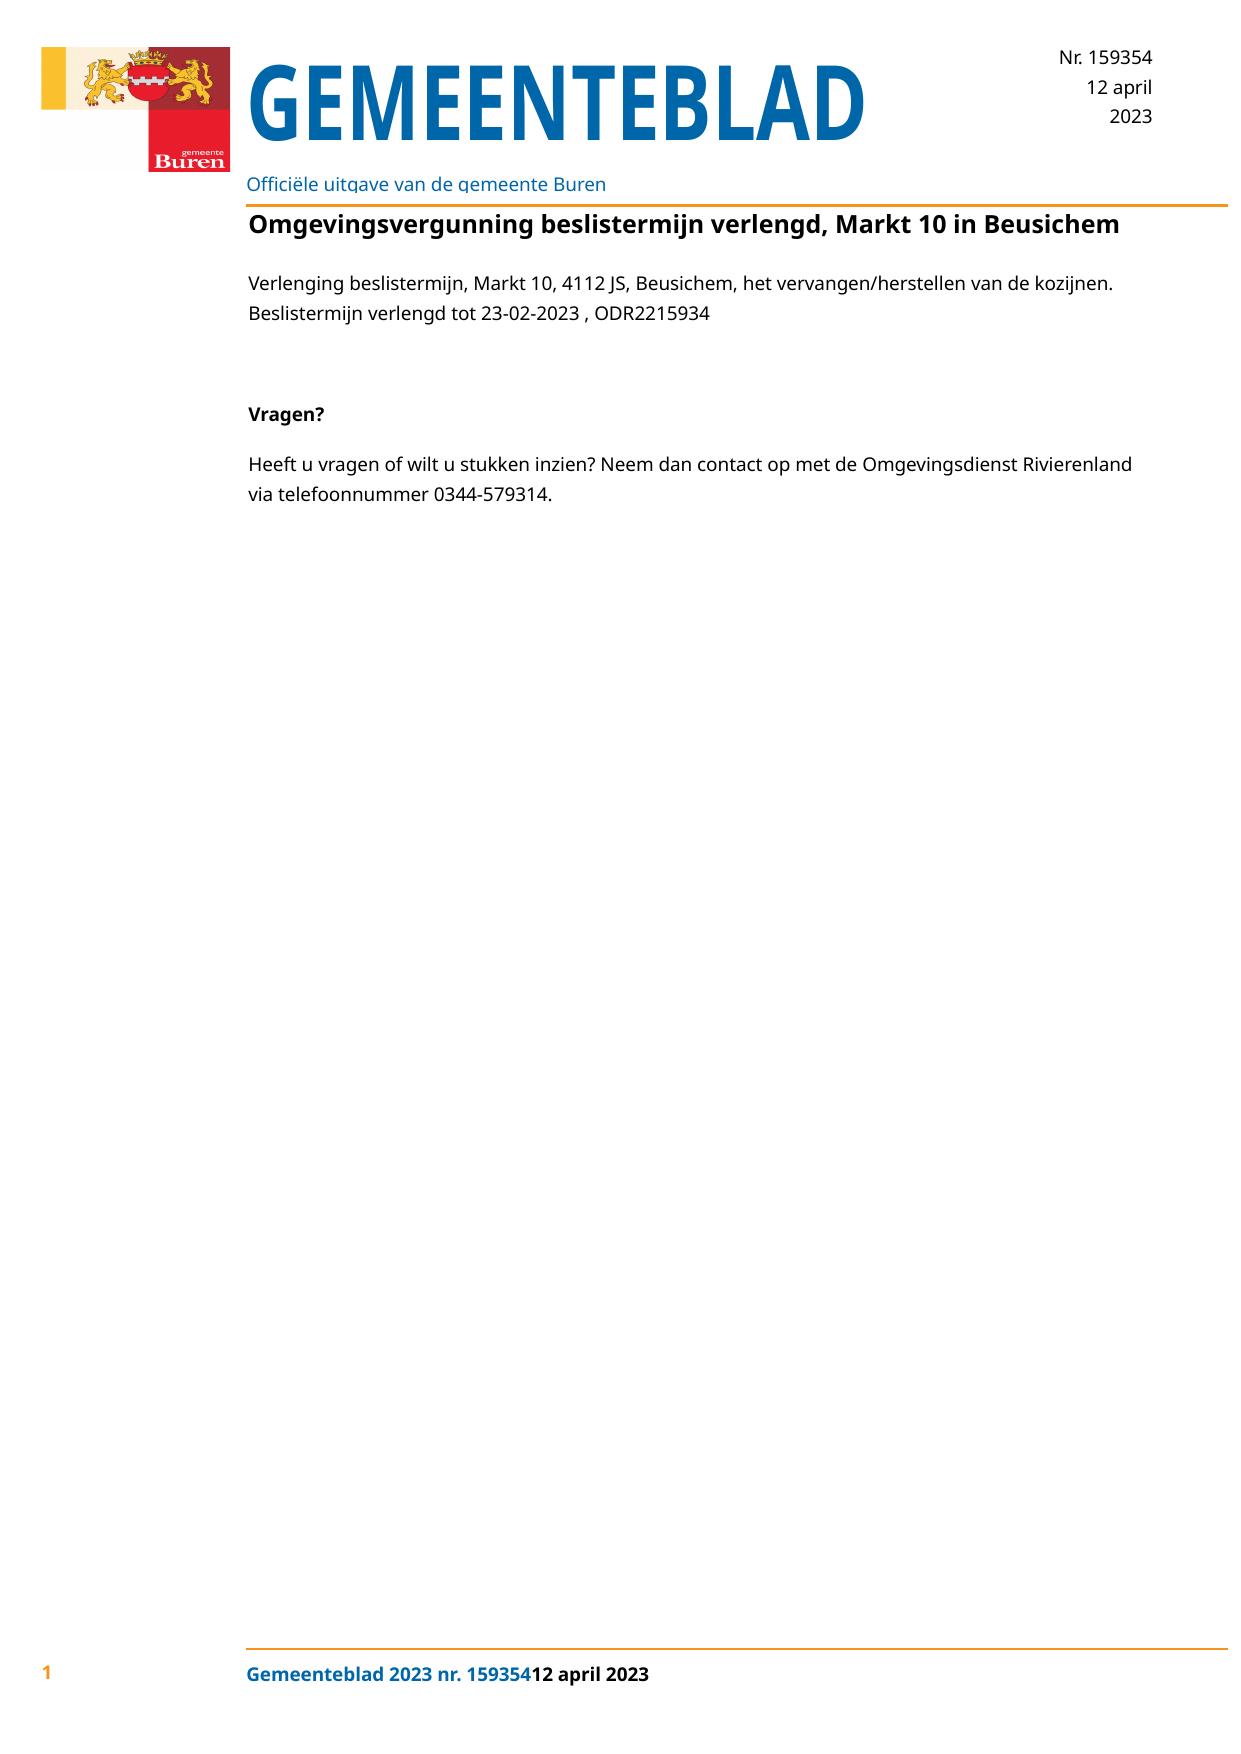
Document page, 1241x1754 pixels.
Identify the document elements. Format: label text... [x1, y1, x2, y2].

picture [41, 47, 231, 172]
text Verlenging beslistermijn, Markt 10, 4112 JS, Beusichem, het vervangen/herstellen van de kozijnen. Beslistermijn verlengd tot 23-02-2023 , ODR2215934 [248, 270, 1152, 326]
text Omgevingsvergunning beslistermijn verlengd, Markt 10 in Beusichem [248, 207, 1152, 241]
text Heeft u vragen of wilt u stukken inzien? Neem dan contact op met de Omgevingsdienst Rivierenland via telefoonnummer 0344-579314. [248, 451, 1152, 506]
text Vragen? [248, 401, 1152, 426]
